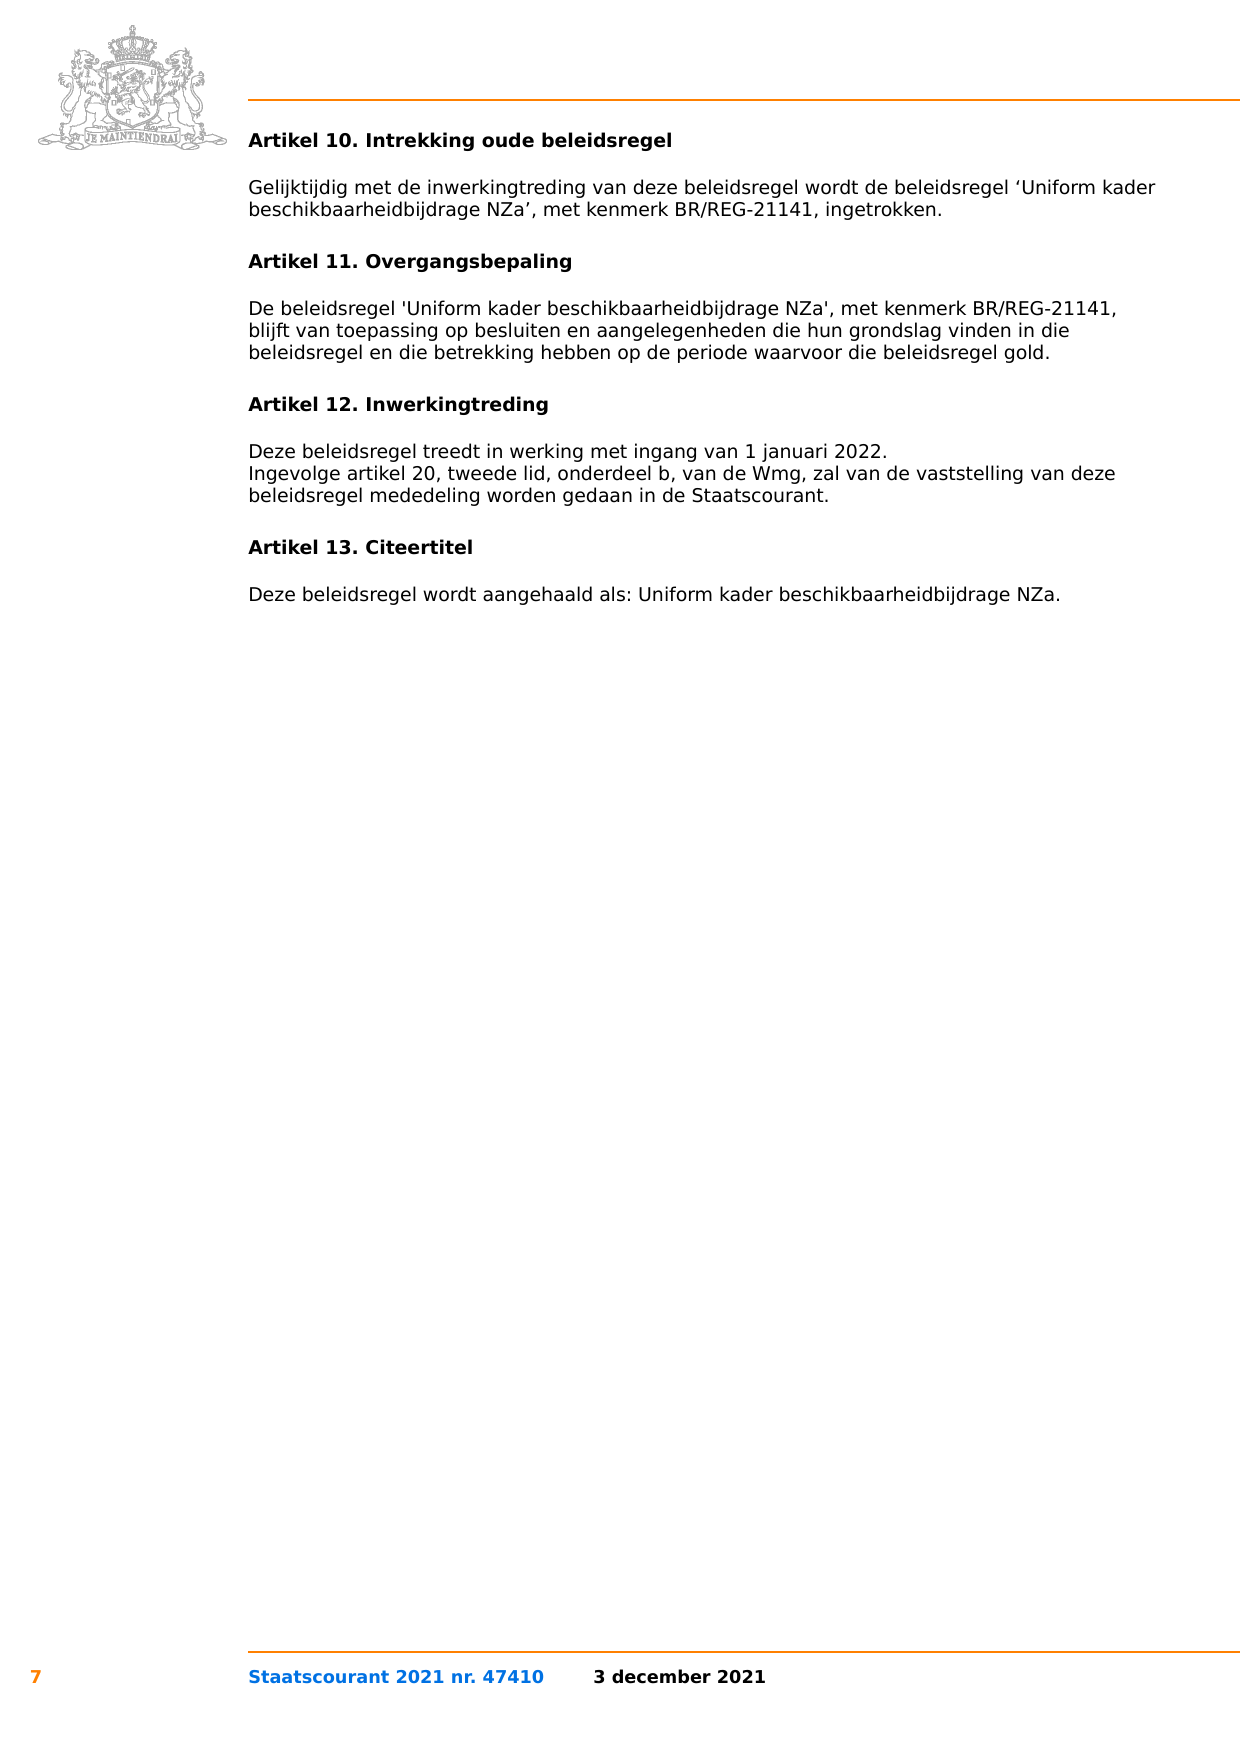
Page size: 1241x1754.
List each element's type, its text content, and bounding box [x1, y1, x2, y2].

text Gelijktijdig met de inwerkingtreding van deze beleidsregel wordt de beleidsregel ‘Uniform kader beschikbaarheidbijdrage NZa’, met kenmerk BR/REG-21141, ingetrokken. [248, 177, 1163, 221]
subtitle Artikel 12. Inwerkingtreding [248, 394, 1163, 416]
text Deze beleidsregel wordt aangehaald als: Uniform kader beschikbaarheidbijdrage NZa. [248, 584, 1163, 606]
picture [38, 25, 227, 150]
text Deze beleidsregel treedt in werking met ingang van 1 januari 2022. [248, 441, 1163, 463]
subtitle Artikel 11. Overgangsbepaling [248, 251, 1163, 273]
text De beleidsregel 'Uniform kader beschikbaarheidbijdrage NZa', met kenmerk BR/REG-21141, blijft van toepassing op besluiten en aangelegenheden die hun grondslag vinden in die beleidsregel en die betrekking hebben op de periode waarvoor die beleidsregel gold. [248, 298, 1163, 364]
subtitle Artikel 10. Intrekking oude beleidsregel [248, 130, 1163, 152]
text Ingevolge artikel 20, tweede lid, onderdeel b, van de Wmg, zal van de vaststelling van deze beleidsregel mededeling worden gedaan in de Staatscourant. [248, 463, 1163, 507]
subtitle Artikel 13. Citeertitel [248, 537, 1163, 559]
